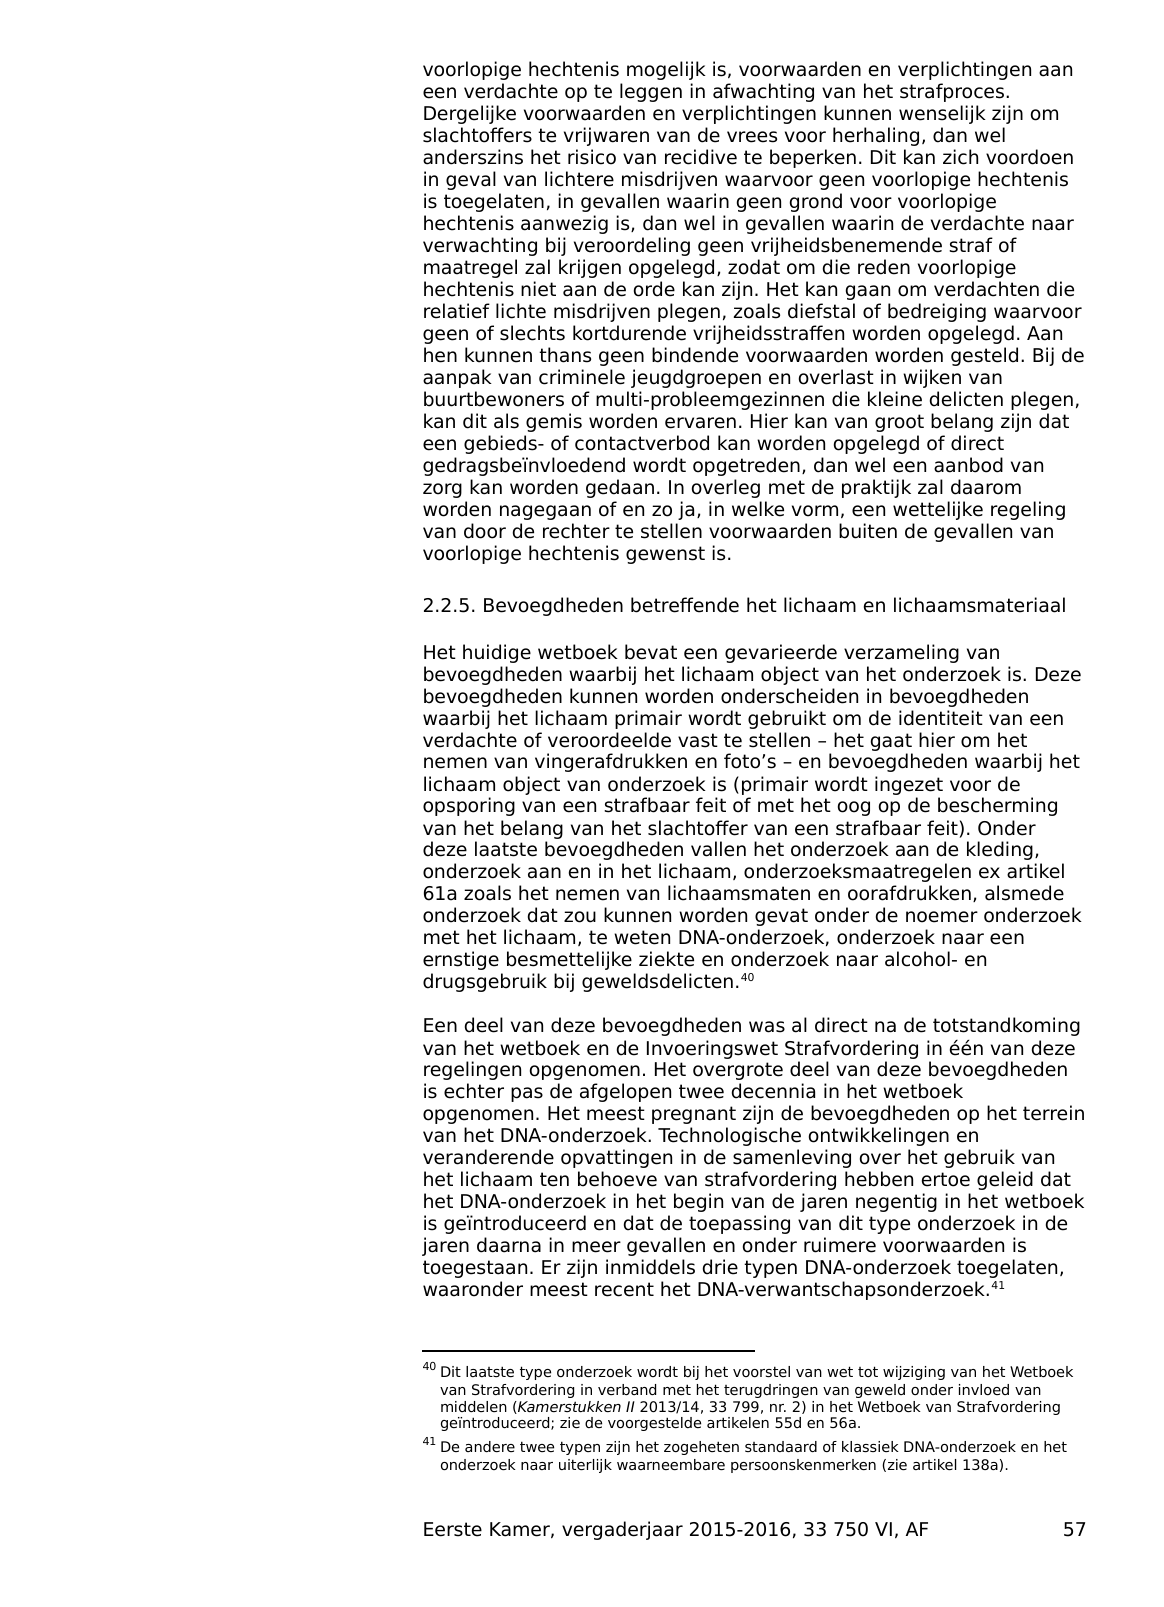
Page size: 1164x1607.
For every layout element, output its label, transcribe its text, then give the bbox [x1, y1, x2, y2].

text voorlopige hechtenis mogelijk is, voorwaarden en verplichtingen aan een verdachte op te leggen in afwachting van het strafproces. Dergelijke voorwaarden en verplichtingen kunnen wenselijk zijn om slachtoffers te vrijwaren van de vrees voor herhaling, dan wel anderszins het risico van recidive te beperken. Dit kan zich voordoen in geval van lichtere misdrijven waarvoor geen voorlopige hechtenis is toegelaten, in gevallen waarin geen grond voor voorlopige hechtenis aanwezig is, dan wel in gevallen waarin de verdachte naar verwachting bij veroordeling geen vrijheidsbenemende straf of maatregel zal krijgen opgelegd, zodat om die reden voorlopige hechtenis niet aan de orde kan zijn. Het kan gaan om verdachten die relatief lichte misdrijven plegen, zoals diefstal of bedreiging waarvoor geen of slechts kortdurende vrijheidsstraffen worden opgelegd. Aan hen kunnen thans geen bindende voorwaarden worden gesteld. Bij de aanpak van criminele jeugdgroepen en overlast in wijken van buurtbewoners of multi-probleemgezinnen die kleine delicten plegen, kan dit als gemis worden ervaren. Hier kan van groot belang zijn dat een gebieds- of contactverbod kan worden opgelegd of direct gedragsbeïnvloedend wordt opgetreden, dan wel een aanbod van zorg kan worden gedaan. In overleg met de praktijk zal daarom worden nagegaan of en zo ja, in welke vorm, een wettelijke regeling van door de rechter te stellen voorwaarden buiten de gevallen van voorlopige hechtenis gewenst is. [422, 59, 1087, 564]
text Dit laatste type onderzoek wordt bij het voorstel van wet tot wijziging van het Wetboek van Strafvordering in verband met het terugdringen van geweld onder invloed van middelen (Kamerstukken II 2013/14, 33 799, nr. 2) in het Wetboek van Strafvordering geïntroduceerd; zie de voorgestelde artikelen 55d en 56a. [422, 1360, 1087, 1432]
text De andere twee typen zijn het zogeheten standaard of klassiek DNA-onderzoek en het onderzoek naar uiterlijk waarneembare persoonskenmerken (zie artikel 138a). [422, 1435, 1087, 1474]
text Het huidige wetboek bevat een gevarieerde verzameling van bevoegdheden waarbij het lichaam object van het onderzoek is. Deze bevoegdheden kunnen worden onderscheiden in bevoegdheden waarbij het lichaam primair wordt gebruikt om de identiteit van een verdachte of veroordeelde vast te stellen – het gaat hier om het nemen van vingerafdrukken en foto’s – en bevoegdheden waarbij het lichaam object van onderzoek is (primair wordt ingezet voor de opsporing van een strafbaar feit of met het oog op de bescherming van het belang van het slachtoffer van een strafbaar feit). Onder deze laatste bevoegdheden vallen het onderzoek aan de kleding, onderzoek aan en in het lichaam, onderzoeksmaatregelen ex artikel 61a zoals het nemen van lichaamsmaten en oorafdrukken, alsmede onderzoek dat zou kunnen worden gevat onder de noemer onderzoek met het lichaam, te weten DNA-onderzoek, onderzoek naar een ernstige besmettelijke ziekte en onderzoek naar alcohol- en drugsgebruik bij geweldsdelicten. [422, 642, 1087, 993]
text Een deel van deze bevoegdheden was al direct na de totstandkoming van het wetboek en de Invoeringswet Strafvordering in één van deze regelingen opgenomen. Het overgrote deel van deze bevoegdheden is echter pas de afgelopen twee decennia in het wetboek opgenomen. Het meest pregnant zijn de bevoegdheden op het terrein van het DNA-onderzoek. Technologische ontwikkelingen en veranderende opvattingen in de samenleving over het gebruik van het lichaam ten behoeve van strafvordering hebben ertoe geleid dat het DNA-onderzoek in het begin van de jaren negentig in het wetboek is geïntroduceerd en dat de toepassing van dit type onderzoek in de jaren daarna in meer gevallen en onder ruimere voorwaarden is toegestaan. Er zijn inmiddels drie typen DNA-onderzoek toegelaten, waaronder meest recent het DNA-verwantschapsonderzoek. [422, 1015, 1087, 1301]
subtitle 2.2.5. Bevoegdheden betreffende het lichaam en lichaamsmateriaal [422, 594, 1087, 617]
